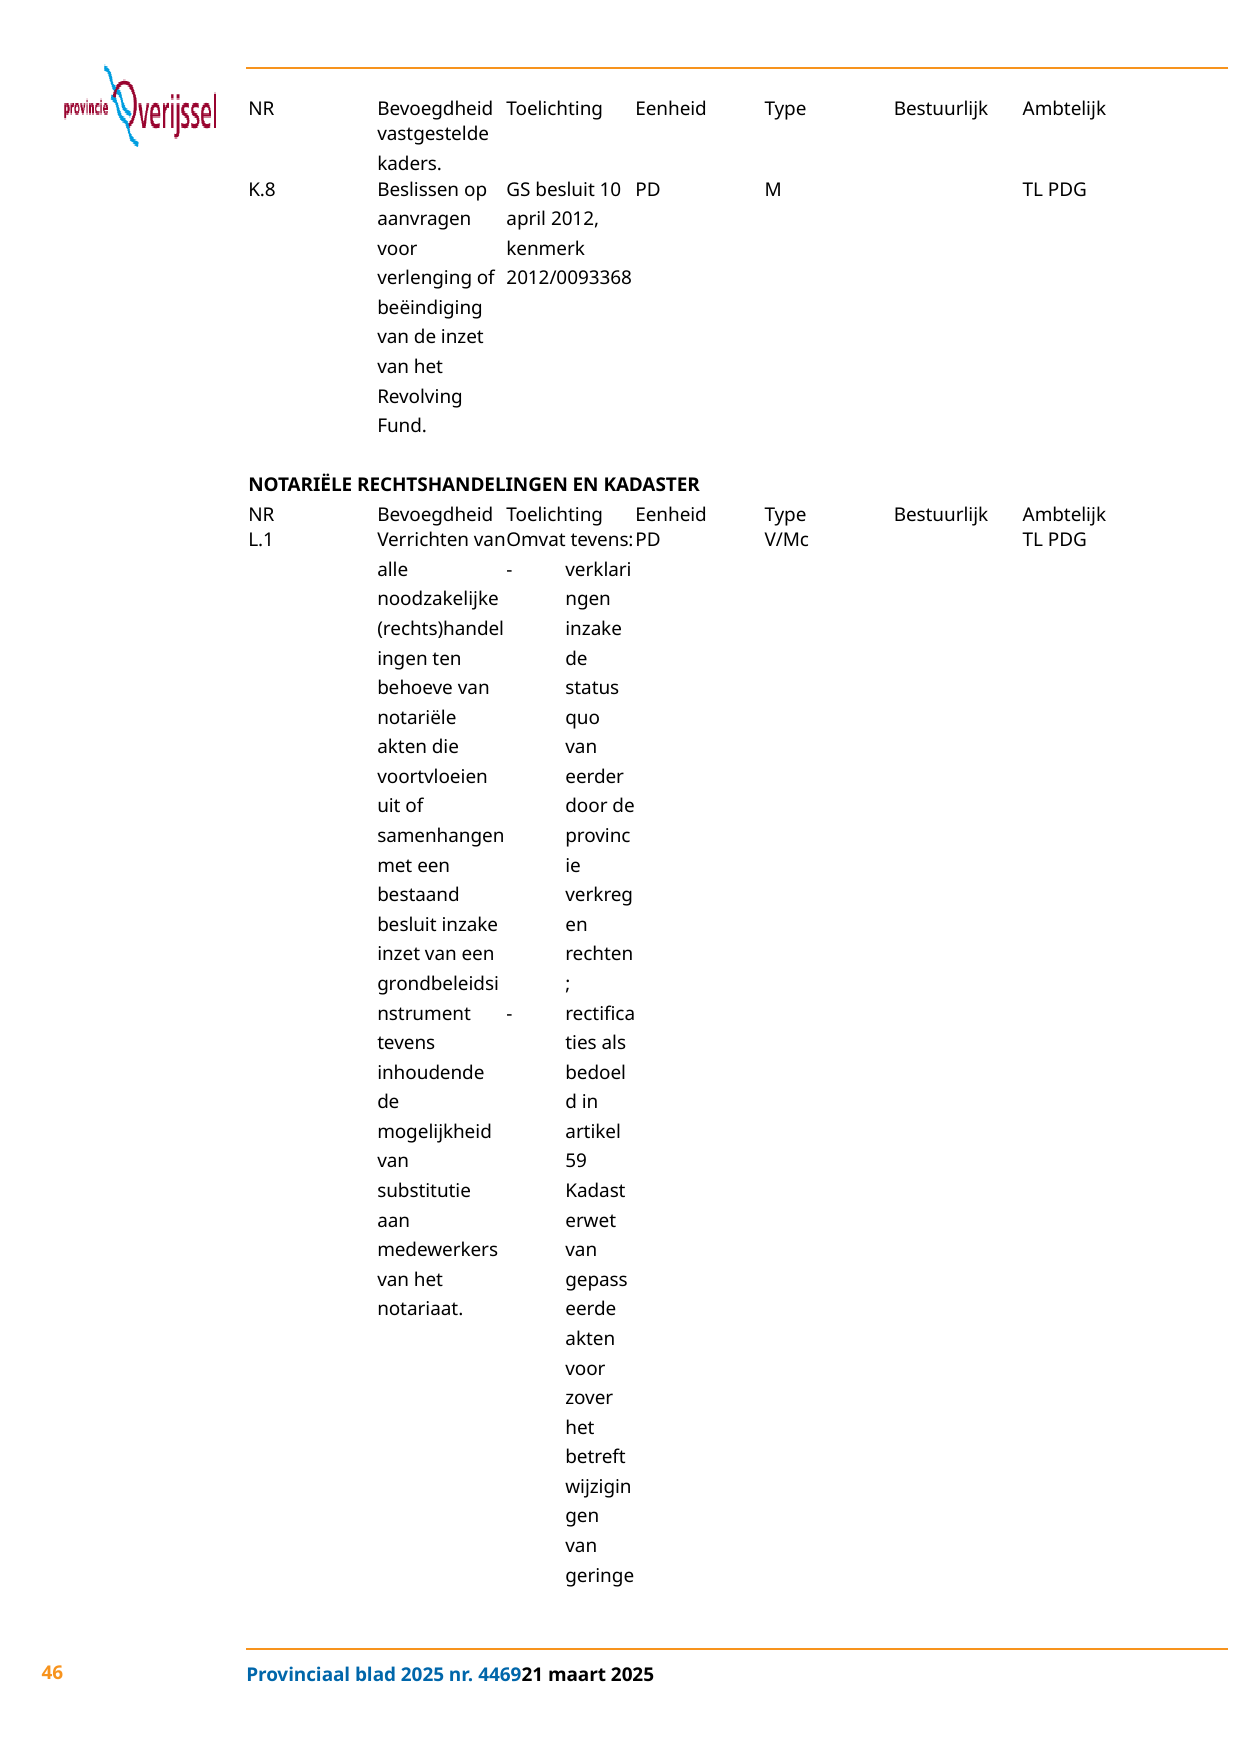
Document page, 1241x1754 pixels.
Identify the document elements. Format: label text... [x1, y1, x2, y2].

table_header Eenheid [635, 95, 764, 121]
table_cell K.8 [248, 176, 377, 438]
table_header Ambtelijk [1023, 95, 1152, 121]
table_header Eenheid [635, 501, 764, 526]
table_cell PD [635, 526, 764, 1588]
table_header NR [248, 501, 377, 526]
table_cell [635, 121, 764, 176]
table_header Ambtelijk [1023, 501, 1152, 526]
table_cell [894, 121, 1022, 176]
table_header Type [764, 95, 893, 121]
table_cell TL PDG [1023, 176, 1152, 438]
table_cell TL PDG [1023, 526, 1152, 1588]
table_cell Verrichten van alle noodzakelijke (rechts)handelingen ten behoeve van notariële akten die voortvloeien uit of samenhangen met een bestaand besluit inzake inzet van een grondbeleidsinstrument tevens inhoudende de mogelijkheid van substitutie aan medewerkers van het notariaat. [377, 526, 506, 1588]
table_header Bestuurlijk [894, 95, 1022, 121]
table_header Bestuurlijk [894, 501, 1022, 526]
table_cell vastgestelde kaders. [377, 121, 506, 176]
table_cell [248, 121, 377, 176]
text NOTARIËLE RECHTSHANDELINGEN EN KADASTER [248, 471, 1152, 497]
table_header Type [764, 501, 893, 526]
table_cell V/Mc [764, 526, 893, 1588]
table_header Toelichting [506, 501, 635, 526]
table_header Toelichting [506, 95, 635, 121]
table_header Bevoegdheid [377, 95, 506, 121]
table_cell L.1 [248, 526, 377, 1588]
table_cell [894, 526, 1022, 1588]
table_cell [506, 121, 635, 176]
table_cell PD [635, 176, 764, 438]
table_cell [1023, 121, 1152, 176]
table_cell [764, 121, 893, 176]
table_cell GS besluit 10 april 2012, kenmerk 2012/0093368 [506, 176, 635, 438]
table_header NR [248, 95, 377, 121]
table_cell Beslissen op aanvragen voor verlenging of beëindiging van de inzet van het Revolving Fund. [377, 176, 506, 438]
picture [41, 47, 231, 172]
table_header Bevoegdheid [377, 501, 506, 526]
table_cell [894, 176, 1022, 438]
table_cell M [764, 176, 893, 438]
table_cell Omvat tevens: verklaringen inzake de status quo van eerder door de provincie verkregen rechten; rectificaties als bedoeld in artikel 59 Kadasterwet van gepasseerde akten voor zover het betreft wijzigingen van geringe [506, 526, 635, 1588]
